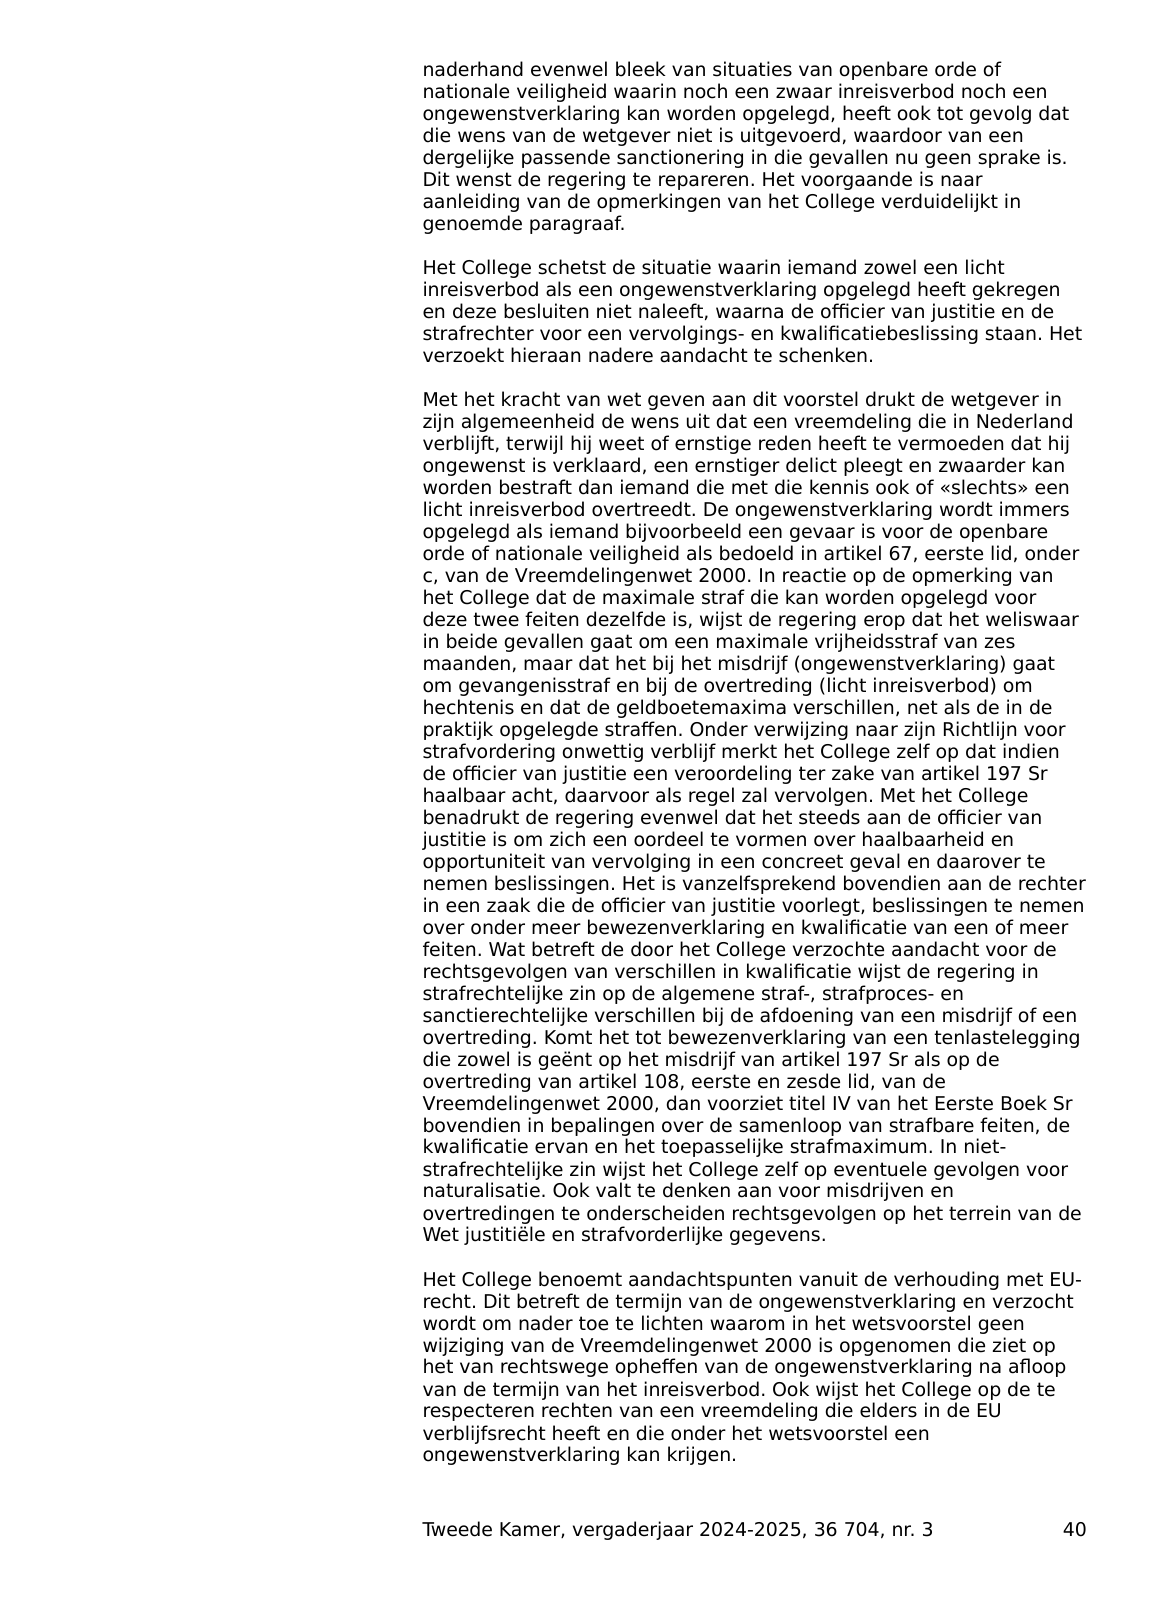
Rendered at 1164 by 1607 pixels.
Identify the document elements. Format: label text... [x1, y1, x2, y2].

text naderhand evenwel bleek van situaties van openbare orde of nationale veiligheid waarin noch een zwaar inreisverbod noch een ongewenstverklaring kan worden opgelegd, heeft ook tot gevolg dat die wens van de wetgever niet is uitgevoerd, waardoor van een dergelijke passende sanctionering in die gevallen nu geen sprake is. Dit wenst de regering te repareren. Het voorgaande is naar aanleiding van de opmerkingen van het College verduidelijkt in genoemde paragraaf. [422, 59, 1087, 235]
text Het College schetst de situatie waarin iemand zowel een licht inreisverbod als een ongewenstverklaring opgelegd heeft gekregen en deze besluiten niet naleeft, waarna de officier van justitie en de strafrechter voor een vervolgings- en kwalificatiebeslissing staan. Het verzoekt hieraan nadere aandacht te schenken. [422, 257, 1087, 367]
text Het College benoemt aandachtspunten vanuit de verhouding met EU-recht. Dit betreft de termijn van de ongewenstverklaring en verzocht wordt om nader toe te lichten waarom in het wetsvoorstel geen wijziging van de Vreemdelingenwet 2000 is opgenomen die ziet op het van rechtswege opheffen van de ongewenstverklaring na afloop van de termijn van het inreisverbod. Ook wijst het College op de te respecteren rechten van een vreemdeling die elders in de EU verblijfsrecht heeft en die onder het wetsvoorstel een ongewenstverklaring kan krijgen. [422, 1268, 1087, 1466]
text Met het kracht van wet geven aan dit voorstel drukt de wetgever in zijn algemeenheid de wens uit dat een vreemdeling die in Nederland verblijft, terwijl hij weet of ernstige reden heeft te vermoeden dat hij ongewenst is verklaard, een ernstiger delict pleegt en zwaarder kan worden bestraft dan iemand die met die kennis ook of «slechts» een licht inreisverbod overtreedt. De ongewenstverklaring wordt immers opgelegd als iemand bijvoorbeeld een gevaar is voor de openbare orde of nationale veiligheid als bedoeld in artikel 67, eerste lid, onder c, van de Vreemdelingenwet 2000. In reactie op de opmerking van het College dat de maximale straf die kan worden opgelegd voor deze twee feiten dezelfde is, wijst de regering erop dat het weliswaar in beide gevallen gaat om een maximale vrijheidsstraf van zes maanden, maar dat het bij het misdrijf (ongewenstverklaring) gaat om gevangenisstraf en bij de overtreding (licht inreisverbod) om hechtenis en dat de geldboetemaxima verschillen, net als de in de praktijk opgelegde straffen. Onder verwijzing naar zijn Richtlijn voor strafvordering onwettig verblijf merkt het College zelf op dat indien de officier van justitie een veroordeling ter zake van artikel 197 Sr haalbaar acht, daarvoor als regel zal vervolgen. Met het College benadrukt de regering evenwel dat het steeds aan de officier van justitie is om zich een oordeel te vormen over haalbaarheid en opportuniteit van vervolging in een concreet geval en daarover te nemen beslissingen. Het is vanzelfsprekend bovendien aan de rechter in een zaak die de officier van justitie voorlegt, beslissingen te nemen over onder meer bewezenverklaring en kwalificatie van een of meer feiten. Wat betreft de door het College verzochte aandacht voor de rechtsgevolgen van verschillen in kwalificatie wijst de regering in strafrechtelijke zin op de algemene straf-, strafproces- en sanctierechtelijke verschillen bij de afdoening van een misdrijf of een overtreding. Komt het tot bewezenverklaring van een tenlastelegging die zowel is geënt op het misdrijf van artikel 197 Sr als op de overtreding van artikel 108, eerste en zesde lid, van de Vreemdelingenwet 2000, dan voorziet titel IV van het Eerste Boek Sr bovendien in bepalingen over de samenloop van strafbare feiten, de kwalificatie ervan en het toepasselijke strafmaximum. In niet-strafrechtelijke zin wijst het College zelf op eventuele gevolgen voor naturalisatie. Ook valt te denken aan voor misdrijven en overtredingen te onderscheiden rechtsgevolgen op het terrein van de Wet justitiële en strafvorderlijke gegevens. [422, 389, 1087, 1246]
